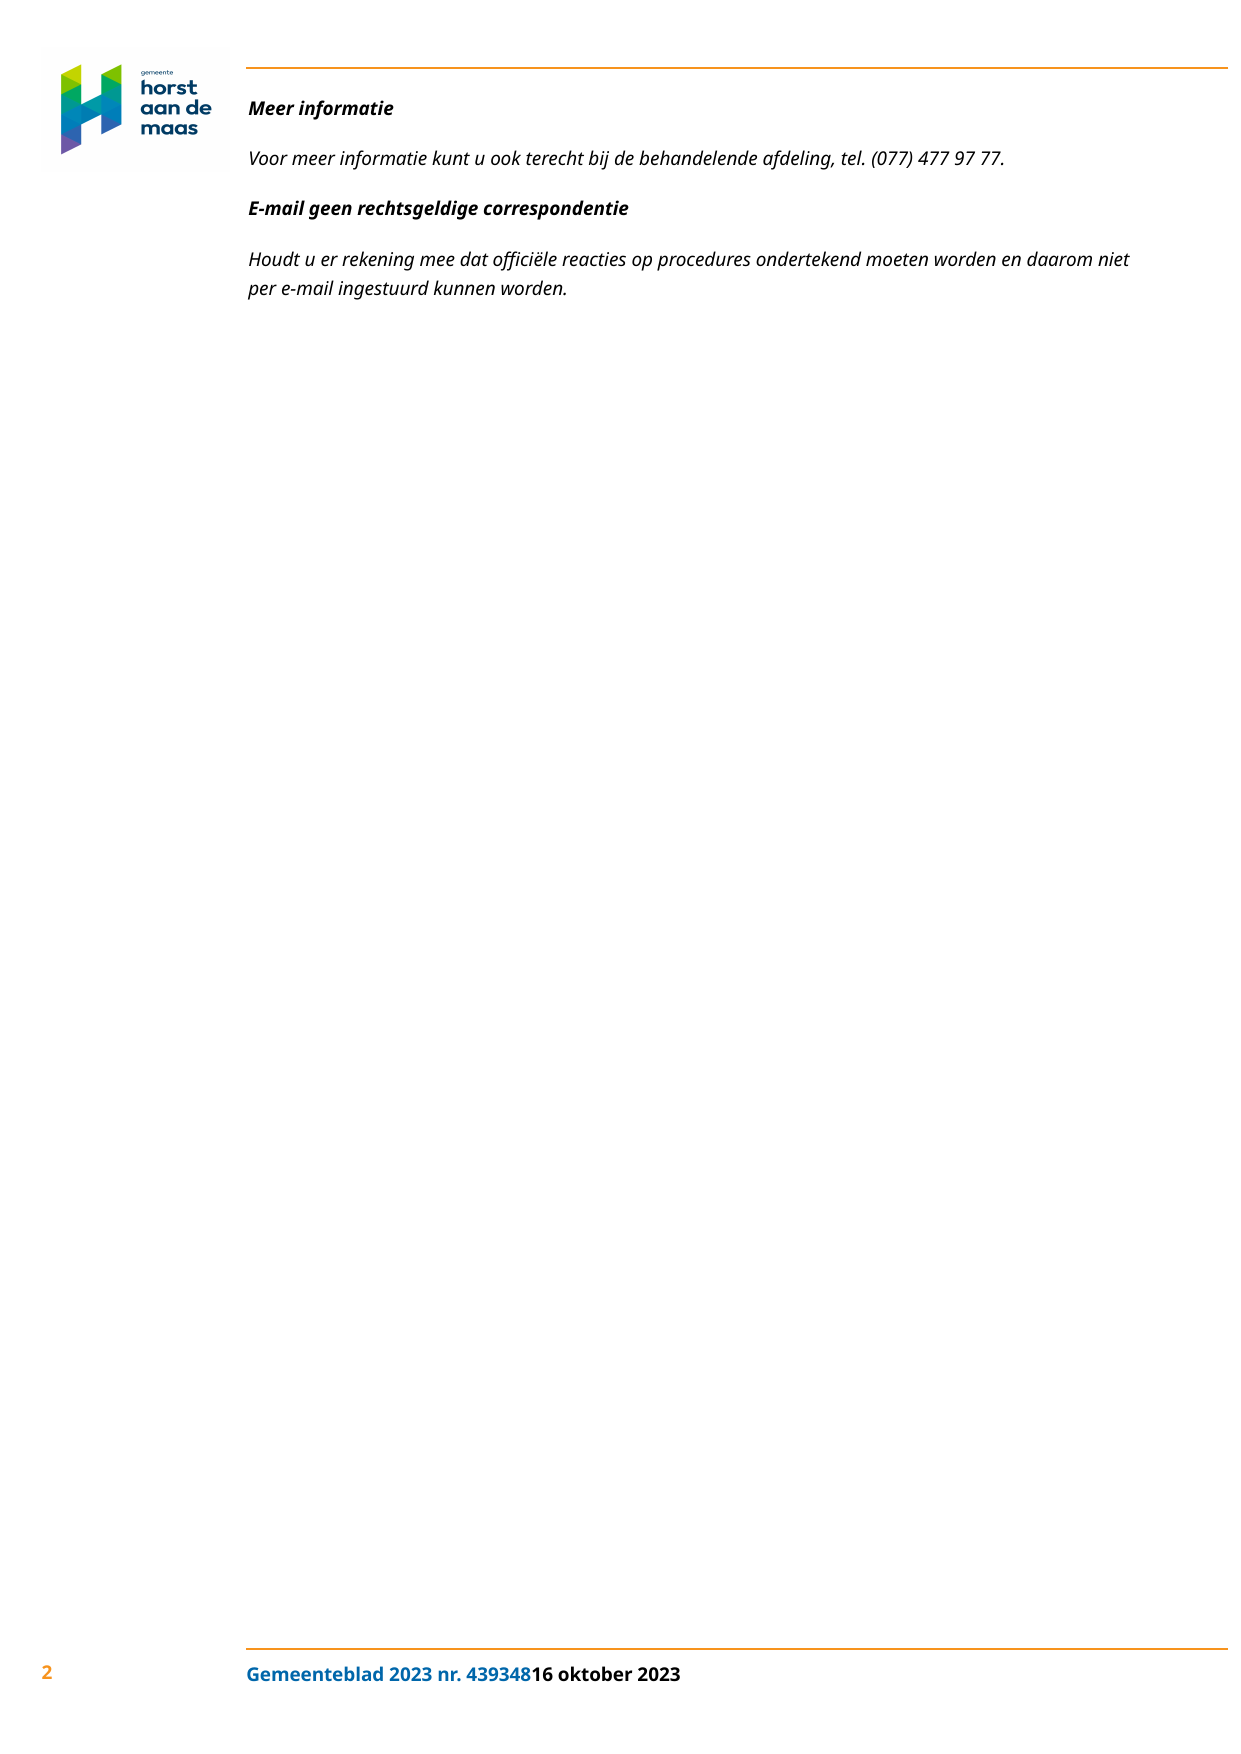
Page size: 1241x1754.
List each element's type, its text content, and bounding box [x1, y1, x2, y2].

text Houdt u er rekening mee dat officiële reacties op procedures ondertekend moeten worden en daarom niet per e-mail ingestuurd kunnen worden. [248, 246, 1152, 301]
text Voor meer informatie kunt u ook terecht bij de behandelende afdeling, tel. (077) 477 97 77. [248, 145, 1152, 171]
text E-mail geen rechtsgeldige correspondentie [248, 196, 1152, 221]
picture [41, 47, 231, 172]
text Meer informatie [248, 95, 1152, 121]
